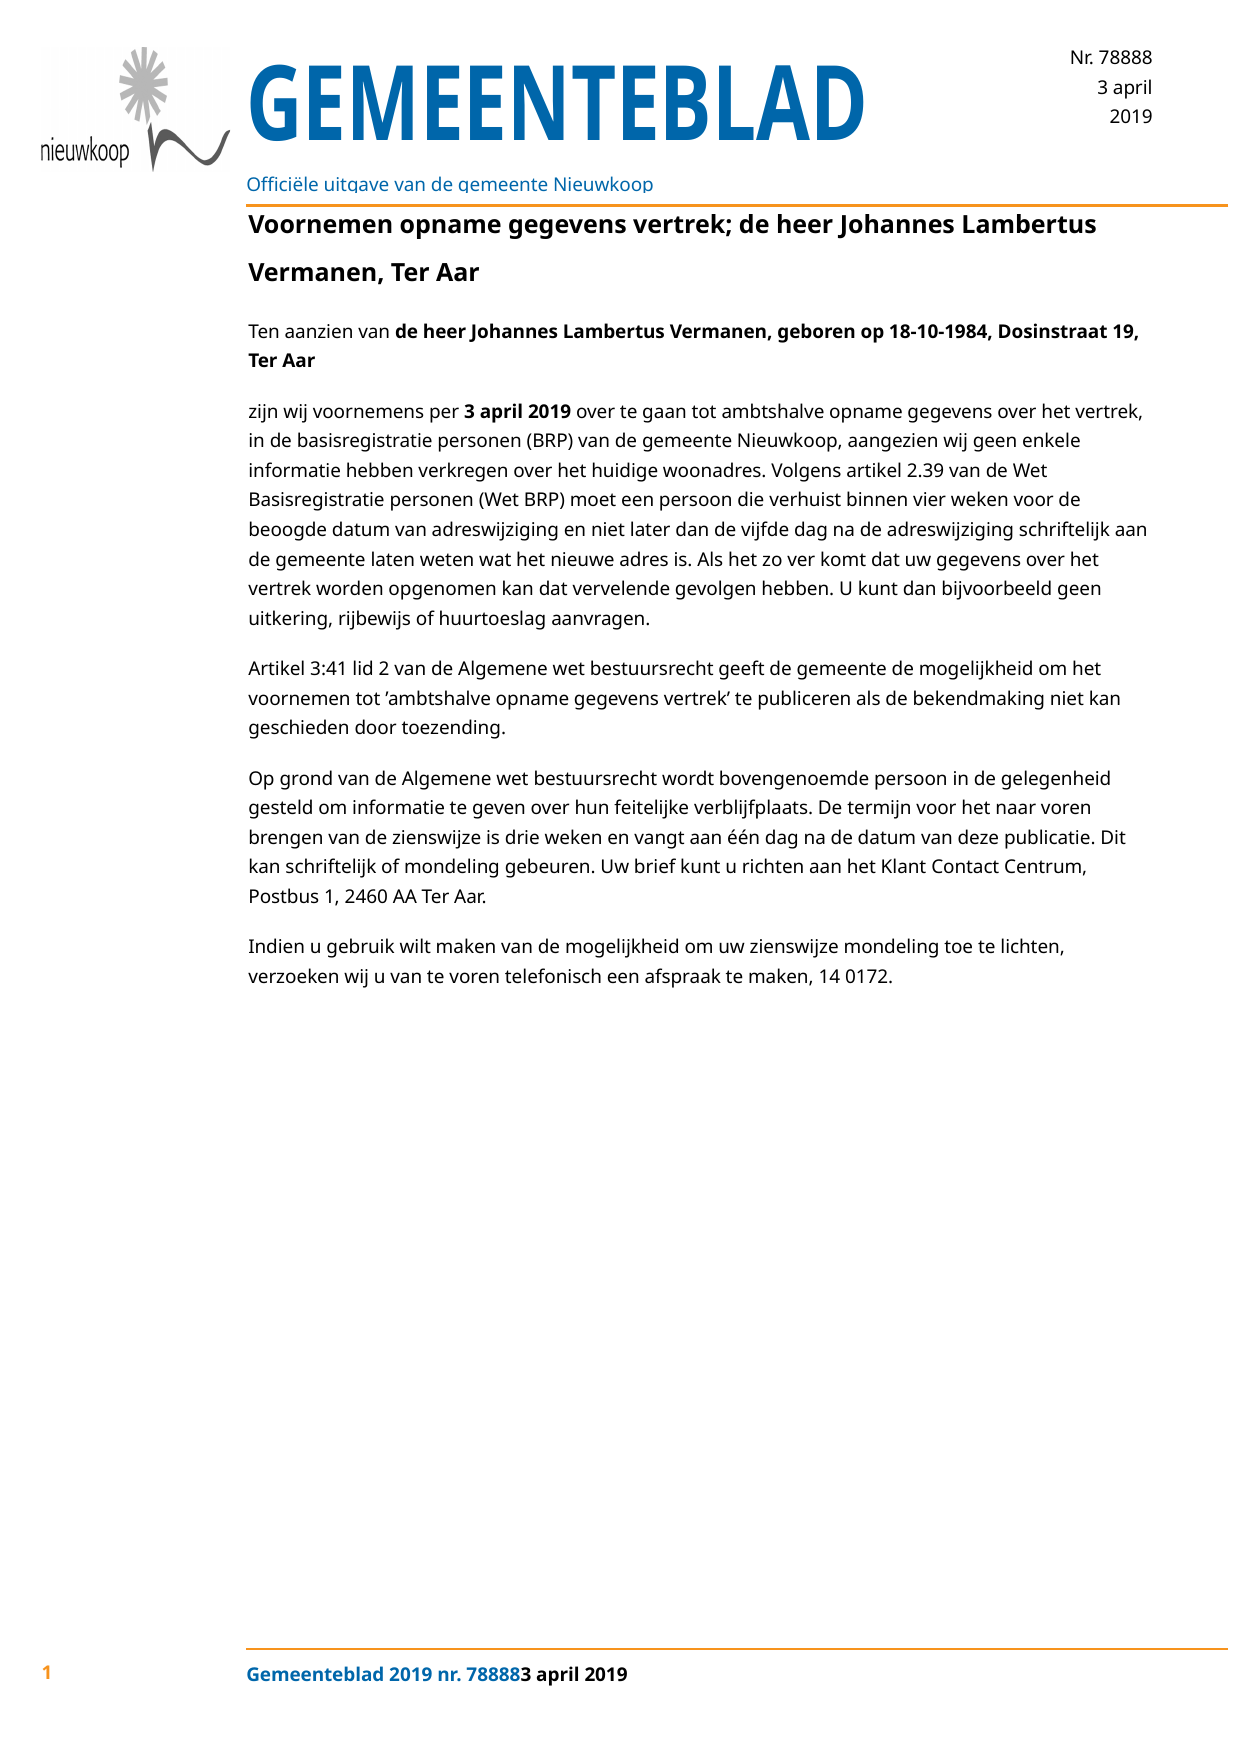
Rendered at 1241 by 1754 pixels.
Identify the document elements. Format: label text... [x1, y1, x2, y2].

text Artikel 3:41 lid 2 van de Algemene wet bestuursrecht geeft de gemeente de mogelijkheid om het voornemen tot ’ambtshalve opname gegevens vertrek’ te publiceren als de bekendmaking niet kan geschieden door toezending. [248, 655, 1152, 740]
text zijn wij voornemens per 3 april 2019 over te gaan tot ambtshalve opname gegevens over het vertrek, in de basisregistratie personen (BRP) van de gemeente Nieuwkoop, aangezien wij geen enkele informatie hebben verkregen over het huidige woonadres. Volgens artikel 2.39 van de Wet Basisregistratie personen (Wet BRP) moet een persoon die verhuist binnen vier weken voor de beoogde datum van adreswijziging en niet later dan de vijfde dag na de adreswijziging schriftelijk aan de gemeente laten weten wat het nieuwe adres is. Als het zo ver komt dat uw gegevens over het vertrek worden opgenomen kan dat vervelende gevolgen hebben. U kunt dan bijvoorbeeld geen uitkering, rijbewijs of huurtoeslag aanvragen. [248, 398, 1152, 631]
text Ten aanzien van de heer Johannes Lambertus Vermanen, geboren op 18-10-1984, Dosinstraat 19, Ter Aar [248, 318, 1152, 373]
text Indien u gebruik wilt maken van de mogelijkheid om uw zienswijze mondeling toe te lichten, verzoeken wij u van te voren telefonisch een afspraak te maken, 14 0172. [248, 934, 1152, 989]
text Voornemen opname gegevens vertrek; de heer Johannes Lambertus Vermanen, Ter Aar [248, 207, 1152, 288]
picture [41, 47, 231, 172]
text Op grond van de Algemene wet bestuursrecht wordt bovengenoemde persoon in de gelegenheid gesteld om informatie te geven over hun feitelijke verblijfplaats. De termijn voor het naar voren brengen van de zienswijze is drie weken en vangt aan één dag na de datum van deze publicatie. Dit kan schriftelijk of mondeling gebeuren. Uw brief kunt u richten aan het Klant Contact Centrum, Postbus 1, 2460 AA Ter Aar. [248, 765, 1152, 909]
